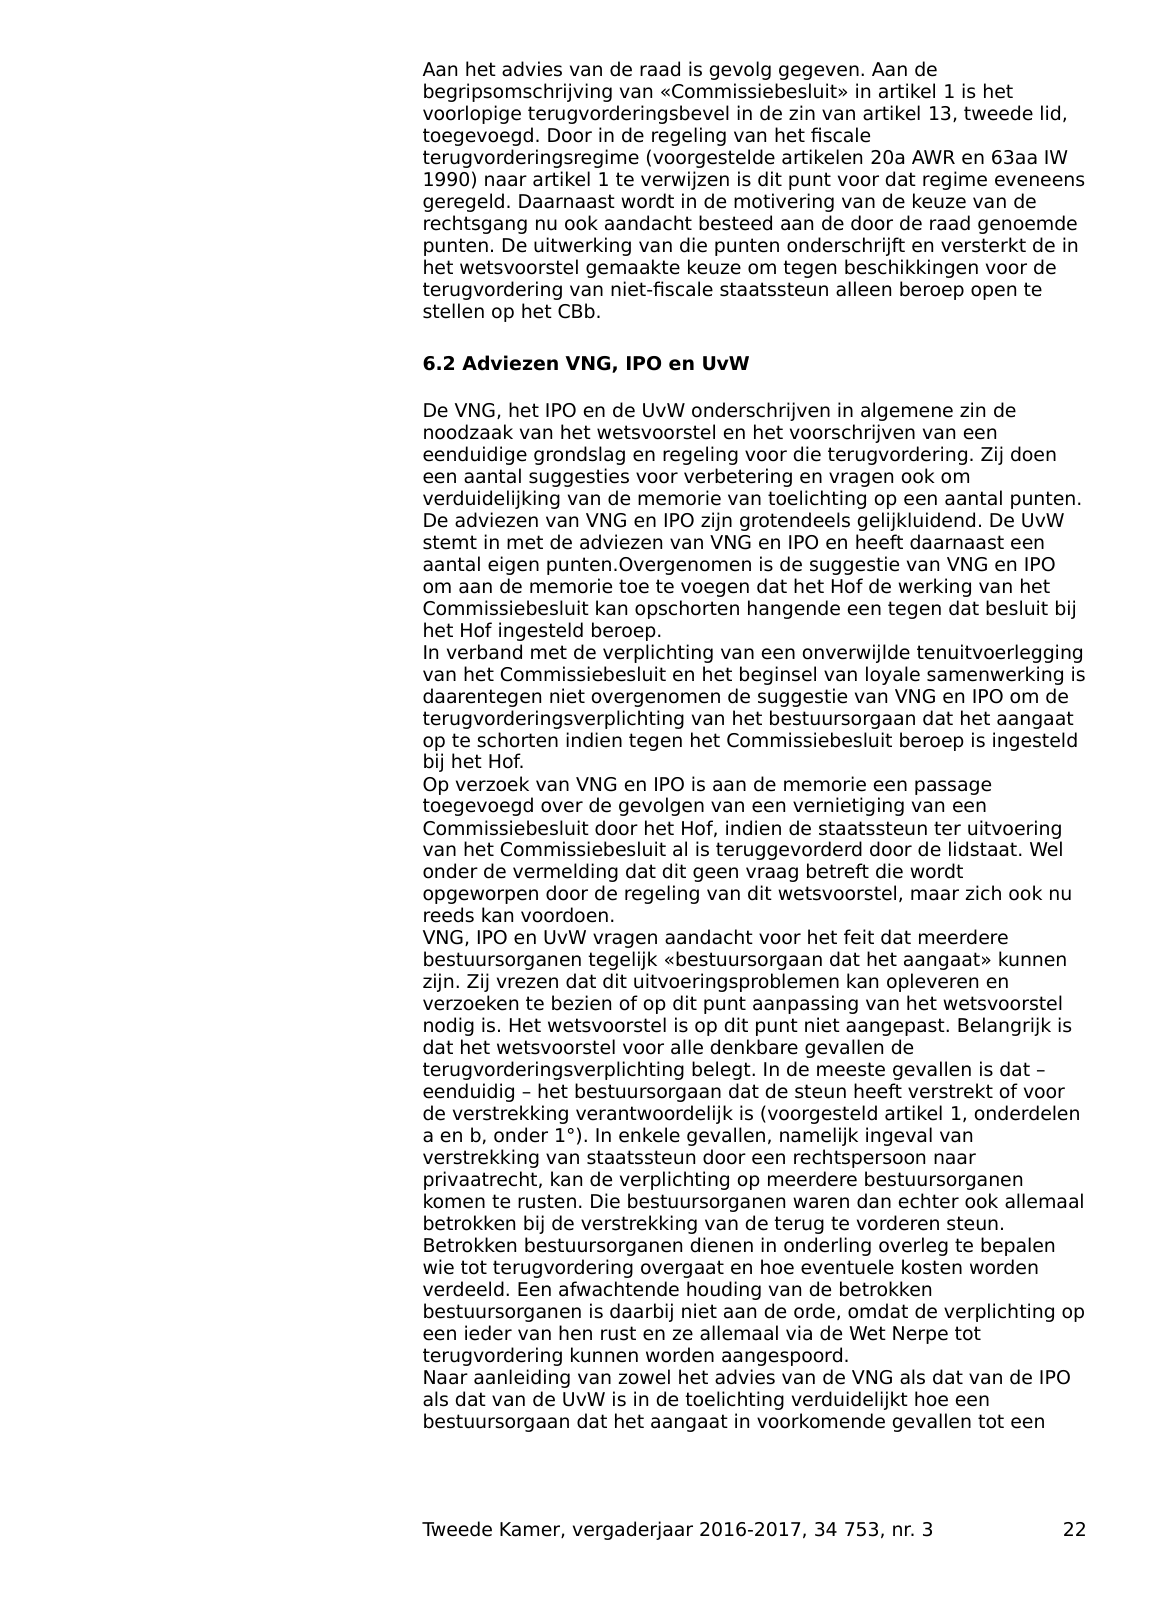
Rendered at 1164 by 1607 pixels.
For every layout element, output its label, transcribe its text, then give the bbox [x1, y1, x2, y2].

text Aan het advies van de raad is gevolg gegeven. Aan de begripsomschrijving van «Commissiebesluit» in artikel 1 is het voorlopige terugvorderingsbevel in de zin van artikel 13, tweede lid, toegevoegd. Door in de regeling van het fiscale terugvorderingsregime (voorgestelde artikelen 20a AWR en 63aa IW 1990) naar artikel 1 te verwijzen is dit punt voor dat regime eveneens geregeld. Daarnaast wordt in de motivering van de keuze van de rechtsgang nu ook aandacht besteed aan de door de raad genoemde punten. De uitwerking van die punten onderschrijft en versterkt de in het wetsvoorstel gemaakte keuze om tegen beschikkingen voor de terugvordering van niet-fiscale staatssteun alleen beroep open te stellen op het CBb. [422, 59, 1087, 323]
text In verband met de verplichting van een onverwijlde tenuitvoerlegging van het Commissiebesluit en het beginsel van loyale samenwerking is daarentegen niet overgenomen de suggestie van VNG en IPO om de terugvorderingsverplichting van het bestuursorgaan dat het aangaat op te schorten indien tegen het Commissiebesluit beroep is ingesteld bij het Hof. [422, 642, 1087, 773]
text Op verzoek van VNG en IPO is aan de memorie een passage toegevoegd over de gevolgen van een vernietiging van een Commissiebesluit door het Hof, indien de staatssteun ter uitvoering van het Commissiebesluit al is teruggevorderd door de lidstaat. Wel onder de vermelding dat dit geen vraag betreft die wordt opgeworpen door de regeling van dit wetsvoorstel, maar zich ook nu reeds kan voordoen. [422, 773, 1087, 927]
text Naar aanleiding van zowel het advies van de VNG als dat van de IPO als dat van de UvW is in de toelichting verduidelijkt hoe een bestuursorgaan dat het aangaat in voorkomende gevallen tot een [422, 1367, 1087, 1433]
text De VNG, het IPO en de UvW onderschrijven in algemene zin de noodzaak van het wetsvoorstel en het voorschrijven van een eenduidige grondslag en regeling voor die terugvordering. Zij doen een aantal suggesties voor verbetering en vragen ook om verduidelijking van de memorie van toelichting op een aantal punten. De adviezen van VNG en IPO zijn grotendeels gelijkluidend. De UvW stemt in met de adviezen van VNG en IPO en heeft daarnaast een aantal eigen punten.Overgenomen is de suggestie van VNG en IPO om aan de memorie toe te voegen dat het Hof de werking van het Commissiebesluit kan opschorten hangende een tegen dat besluit bij het Hof ingesteld beroep. [422, 400, 1087, 642]
text VNG, IPO en UvW vragen aandacht voor het feit dat meerdere bestuursorganen tegelijk «bestuursorgaan dat het aangaat» kunnen zijn. Zij vrezen dat dit uitvoeringsproblemen kan opleveren en verzoeken te bezien of op dit punt aanpassing van het wetsvoorstel nodig is. Het wetsvoorstel is op dit punt niet aangepast. Belangrijk is dat het wetsvoorstel voor alle denkbare gevallen de terugvorderingsverplichting belegt. In de meeste gevallen is dat – eenduidig – het bestuursorgaan dat de steun heeft verstrekt of voor de verstrekking verantwoordelijk is (voorgesteld artikel 1, onderdelen a en b, onder 1°). In enkele gevallen, namelijk ingeval van verstrekking van staatssteun door een rechtspersoon naar privaatrecht, kan de verplichting op meerdere bestuursorganen komen te rusten. Die bestuursorganen waren dan echter ook allemaal betrokken bij de verstrekking van de terug te vorderen steun. Betrokken bestuursorganen dienen in onderling overleg te bepalen wie tot terugvordering overgaat en hoe eventuele kosten worden verdeeld. Een afwachtende houding van de betrokken bestuursorganen is daarbij niet aan de orde, omdat de verplichting op een ieder van hen rust en ze allemaal via de Wet Nerpe tot terugvordering kunnen worden aangespoord. [422, 927, 1087, 1367]
subtitle 6.2 Adviezen VNG, IPO en UvW [422, 353, 1087, 375]
